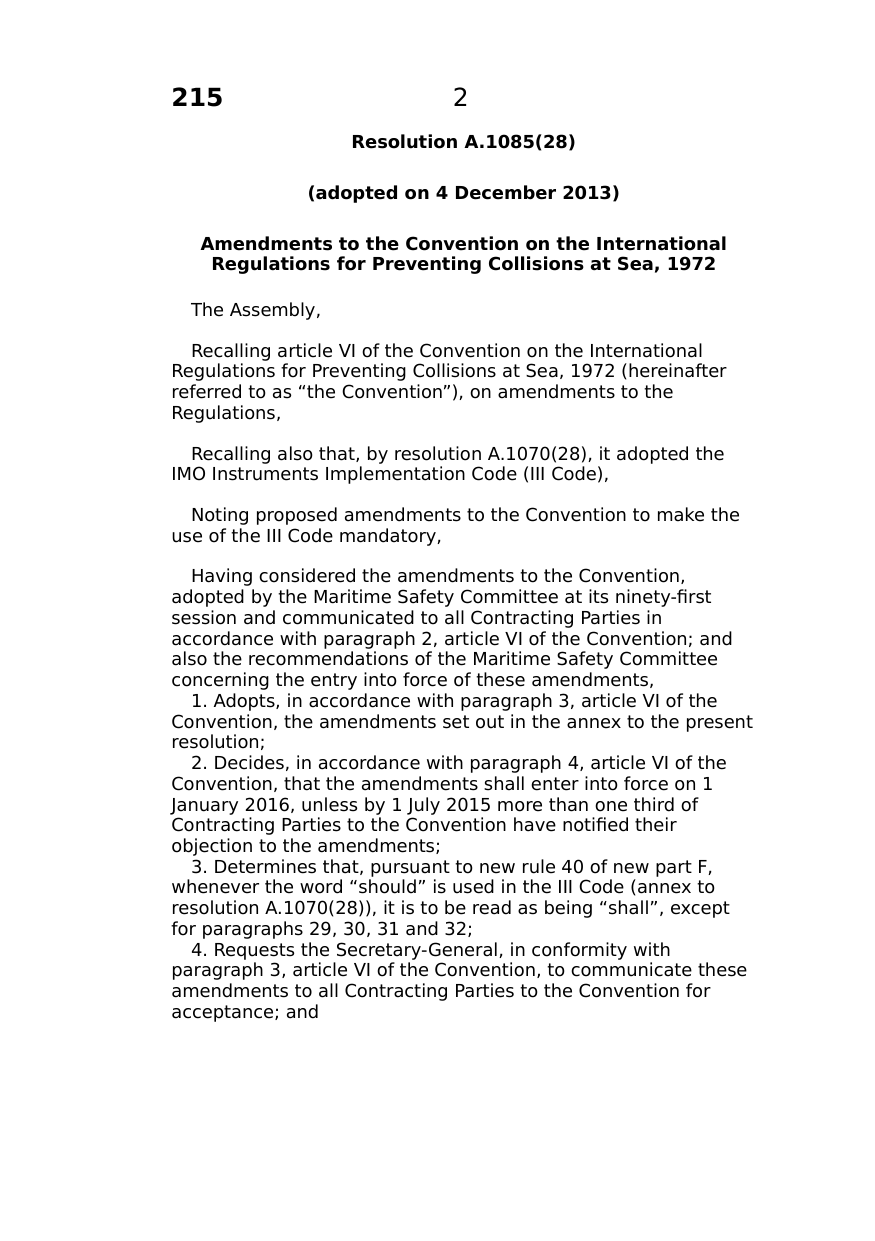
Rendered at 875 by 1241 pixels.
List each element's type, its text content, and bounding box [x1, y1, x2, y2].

text 2. Decides, in accordance with paragraph 4, article VI of the Convention, that the amendments shall enter into force on 1 January 2016, unless by 1 July 2015 more than one third of Contracting Parties to the Convention have notified their objection to the amendments; [171, 753, 756, 857]
text 3. Determines that, pursuant to new rule 40 of new part F, whenever the word “should” is used in the III Code (annex to resolution A.1070(28)), it is to be read as being “shall”, except for paragraphs 29, 30, 31 and 32; [171, 857, 756, 939]
subtitle (adopted on 4 December 2013) [171, 183, 756, 203]
subtitle Amendments to the Convention on the International Regulations for Preventing Collisions at Sea, 1972 [171, 233, 756, 275]
text Noting proposed amendments to the Convention to make the use of the III Code mandatory, [171, 505, 756, 546]
text 1. Adopts, in accordance with paragraph 3, article VI of the Convention, the amendments set out in the annex to the present resolution; [171, 691, 756, 753]
subtitle Resolution A.1085(28) [171, 132, 756, 153]
text 4. Requests the Secretary-General, in conformity with paragraph 3, article VI of the Convention, to communicate these amendments to all Contracting Parties to the Convention for acceptance; and [171, 939, 756, 1022]
text Having considered the amendments to the Convention, adopted by the Maritime Safety Committee at its ninety-first session and communicated to all Contracting Parties in accordance with paragraph 2, article VI of the Convention; and also the recommendations of the Maritime Safety Committee concerning the entry into force of these amendments, [171, 566, 756, 691]
text Recalling also that, by resolution A.1070(28), it adopted the IMO Instruments Implementation Code (III Code), [171, 443, 756, 485]
text Recalling article VI of the Convention on the International Regulations for Preventing Collisions at Sea, 1972 (hereinafter referred to as “the Convention”), on amendments to the Regulations, [171, 341, 756, 423]
text The Assembly, [171, 300, 756, 321]
